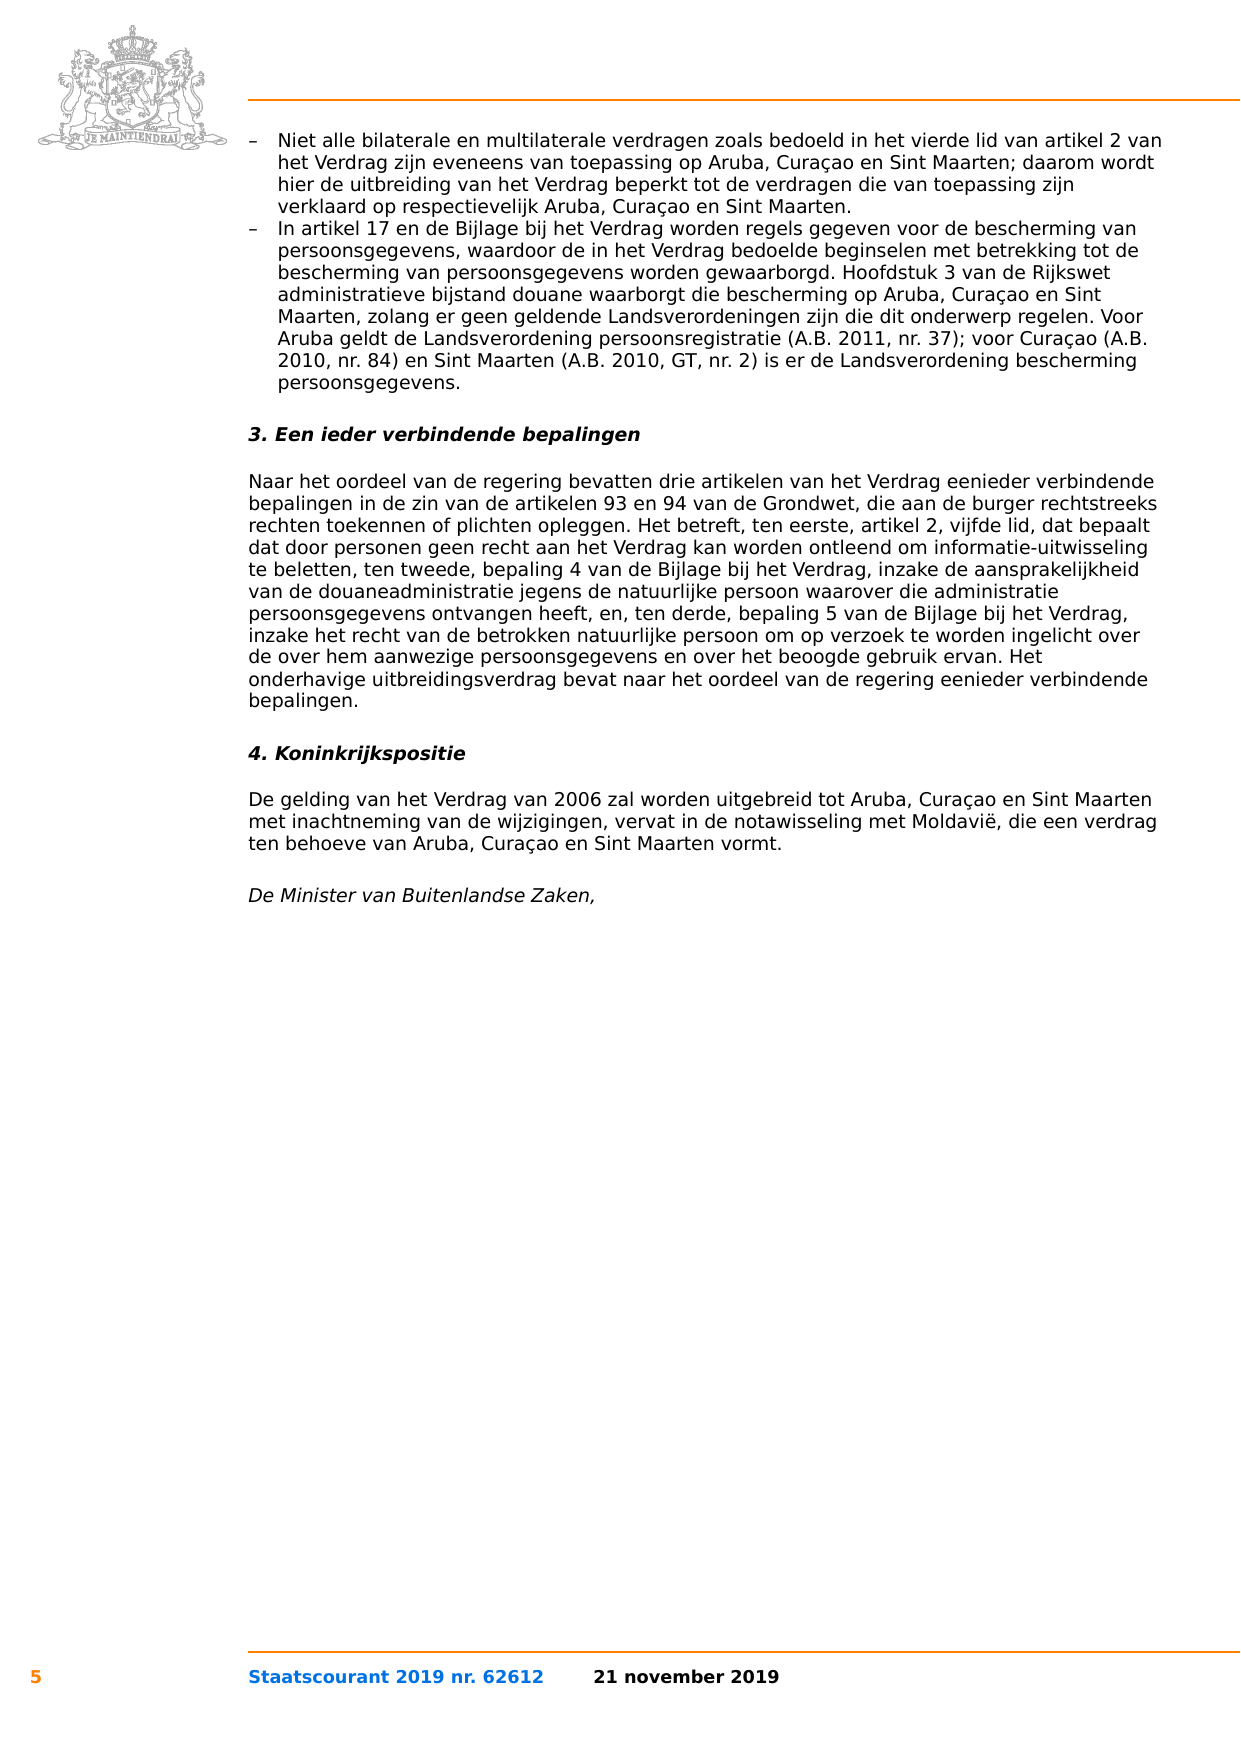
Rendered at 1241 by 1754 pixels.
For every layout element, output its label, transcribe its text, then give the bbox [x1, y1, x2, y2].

text – Niet alle bilaterale en multilaterale verdragen zoals bedoeld in het vierde lid van artikel 2 van het Verdrag zijn eveneens van toepassing op Aruba, Curaçao en Sint Maarten; daarom wordt hier de uitbreiding van het Verdrag beperkt tot de verdragen die van toepassing zijn verklaard op respectievelijk Aruba, Curaçao en Sint Maarten. [248, 130, 1163, 218]
text De Minister van Buitenlandse Zaken, [248, 885, 1163, 907]
text – In artikel 17 en de Bijlage bij het Verdrag worden regels gegeven voor de bescherming van persoonsgegevens, waardoor de in het Verdrag bedoelde beginselen met betrekking tot de bescherming van persoonsgegevens worden gewaarborgd. Hoofdstuk 3 van de Rijkswet administratieve bijstand douane waarborgt die bescherming op Aruba, Curaçao en Sint Maarten, zolang er geen geldende Landsverordeningen zijn die dit onderwerp regelen. Voor Aruba geldt de Landsverordening persoonsregistratie (A.B. 2011, nr. 37); voor Curaçao (A.B. 2010, nr. 84) en Sint Maarten (A.B. 2010, GT, nr. 2) is er de Landsverordening bescherming persoonsgegevens. [248, 218, 1163, 394]
text Naar het oordeel van de regering bevatten drie artikelen van het Verdrag eenieder verbindende bepalingen in de zin van de artikelen 93 en 94 van de Grondwet, die aan de burger rechtstreeks rechten toekennen of plichten opleggen. Het betreft, ten eerste, artikel 2, vijfde lid, dat bepaalt dat door personen geen recht aan het Verdrag kan worden ontleend om informatie-uitwisseling te beletten, ten tweede, bepaling 4 van de Bijlage bij het Verdrag, inzake de aansprakelijkheid van de douaneadministratie jegens de natuurlijke persoon waarover die administratie persoonsgegevens ontvangen heeft, en, ten derde, bepaling 5 van de Bijlage bij het Verdrag, inzake het recht van de betrokken natuurlijke persoon om op verzoek te worden ingelicht over de over hem aanwezige persoonsgegevens en over het beoogde gebruik ervan. Het onderhavige uitbreidingsverdrag bevat naar het oordeel van de regering eenieder verbindende bepalingen. [248, 471, 1163, 712]
subtitle 3. Een ieder verbindende bepalingen [248, 424, 1163, 446]
subtitle 4. Koninkrijkspositie [248, 742, 1163, 764]
text De gelding van het Verdrag van 2006 zal worden uitgebreid tot Aruba, Curaçao en Sint Maarten met inachtneming van de wijzigingen, vervat in de notawisseling met Moldavië, die een verdrag ten behoeve van Aruba, Curaçao en Sint Maarten vormt. [248, 789, 1163, 855]
picture [38, 25, 227, 150]
